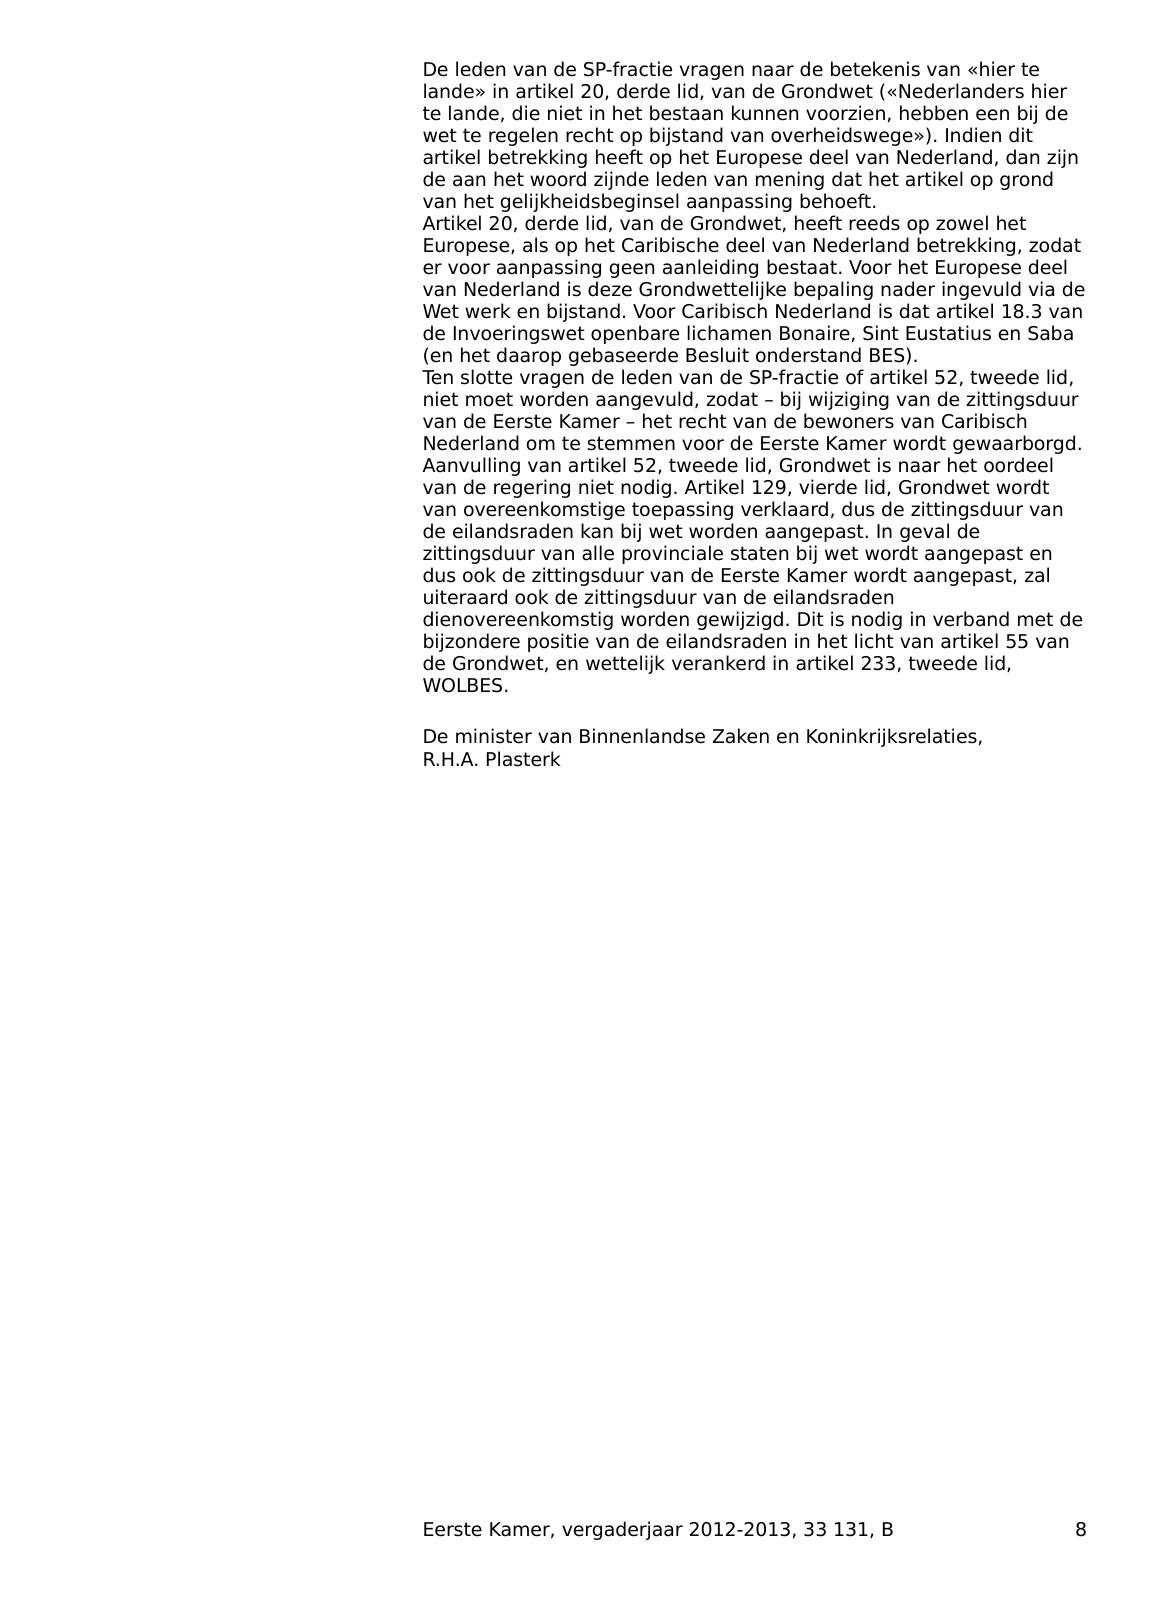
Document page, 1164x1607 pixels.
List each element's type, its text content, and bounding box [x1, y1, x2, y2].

text Artikel 20, derde lid, van de Grondwet, heeft reeds op zowel het Europese, als op het Caribische deel van Nederland betrekking, zodat er voor aanpassing geen aanleiding bestaat. Voor het Europese deel van Nederland is deze Grondwettelijke bepaling nader ingevuld via de Wet werk en bijstand. Voor Caribisch Nederland is dat artikel 18.3 van de Invoeringswet openbare lichamen Bonaire, Sint Eustatius en Saba (en het daarop gebaseerde Besluit onderstand BES). [422, 213, 1087, 367]
text Aanvulling van artikel 52, tweede lid, Grondwet is naar het oordeel van de regering niet nodig. Artikel 129, vierde lid, Grondwet wordt van overeenkomstige toepassing verklaard, dus de zittingsduur van de eilandsraden kan bij wet worden aangepast. In geval de zittingsduur van alle provinciale staten bij wet wordt aangepast en dus ook de zittingsduur van de Eerste Kamer wordt aangepast, zal uiteraard ook de zittingsduur van de eilandsraden dienovereenkomstig worden gewijzigd. Dit is nodig in verband met de bijzondere positie van de eilandsraden in het licht van artikel 55 van de Grondwet, en wettelijk verankerd in artikel 233, tweede lid, WOLBES. [422, 455, 1087, 696]
text Ten slotte vragen de leden van de SP-fractie of artikel 52, tweede lid, niet moet worden aangevuld, zodat – bij wijziging van de zittingsduur van de Eerste Kamer – het recht van de bewoners van Caribisch Nederland om te stemmen voor de Eerste Kamer wordt gewaarborgd. [422, 367, 1087, 455]
text De minister van Binnenlandse Zaken en Koninkrijksrelaties, R.H.A. Plasterk [422, 726, 1087, 770]
text De leden van de SP-fractie vragen naar de betekenis van «hier te lande» in artikel 20, derde lid, van de Grondwet («Nederlanders hier te lande, die niet in het bestaan kunnen voorzien, hebben een bij de wet te regelen recht op bijstand van overheidswege»). Indien dit artikel betrekking heeft op het Europese deel van Nederland, dan zijn de aan het woord zijnde leden van mening dat het artikel op grond van het gelijkheidsbeginsel aanpassing behoeft. [422, 59, 1087, 213]
